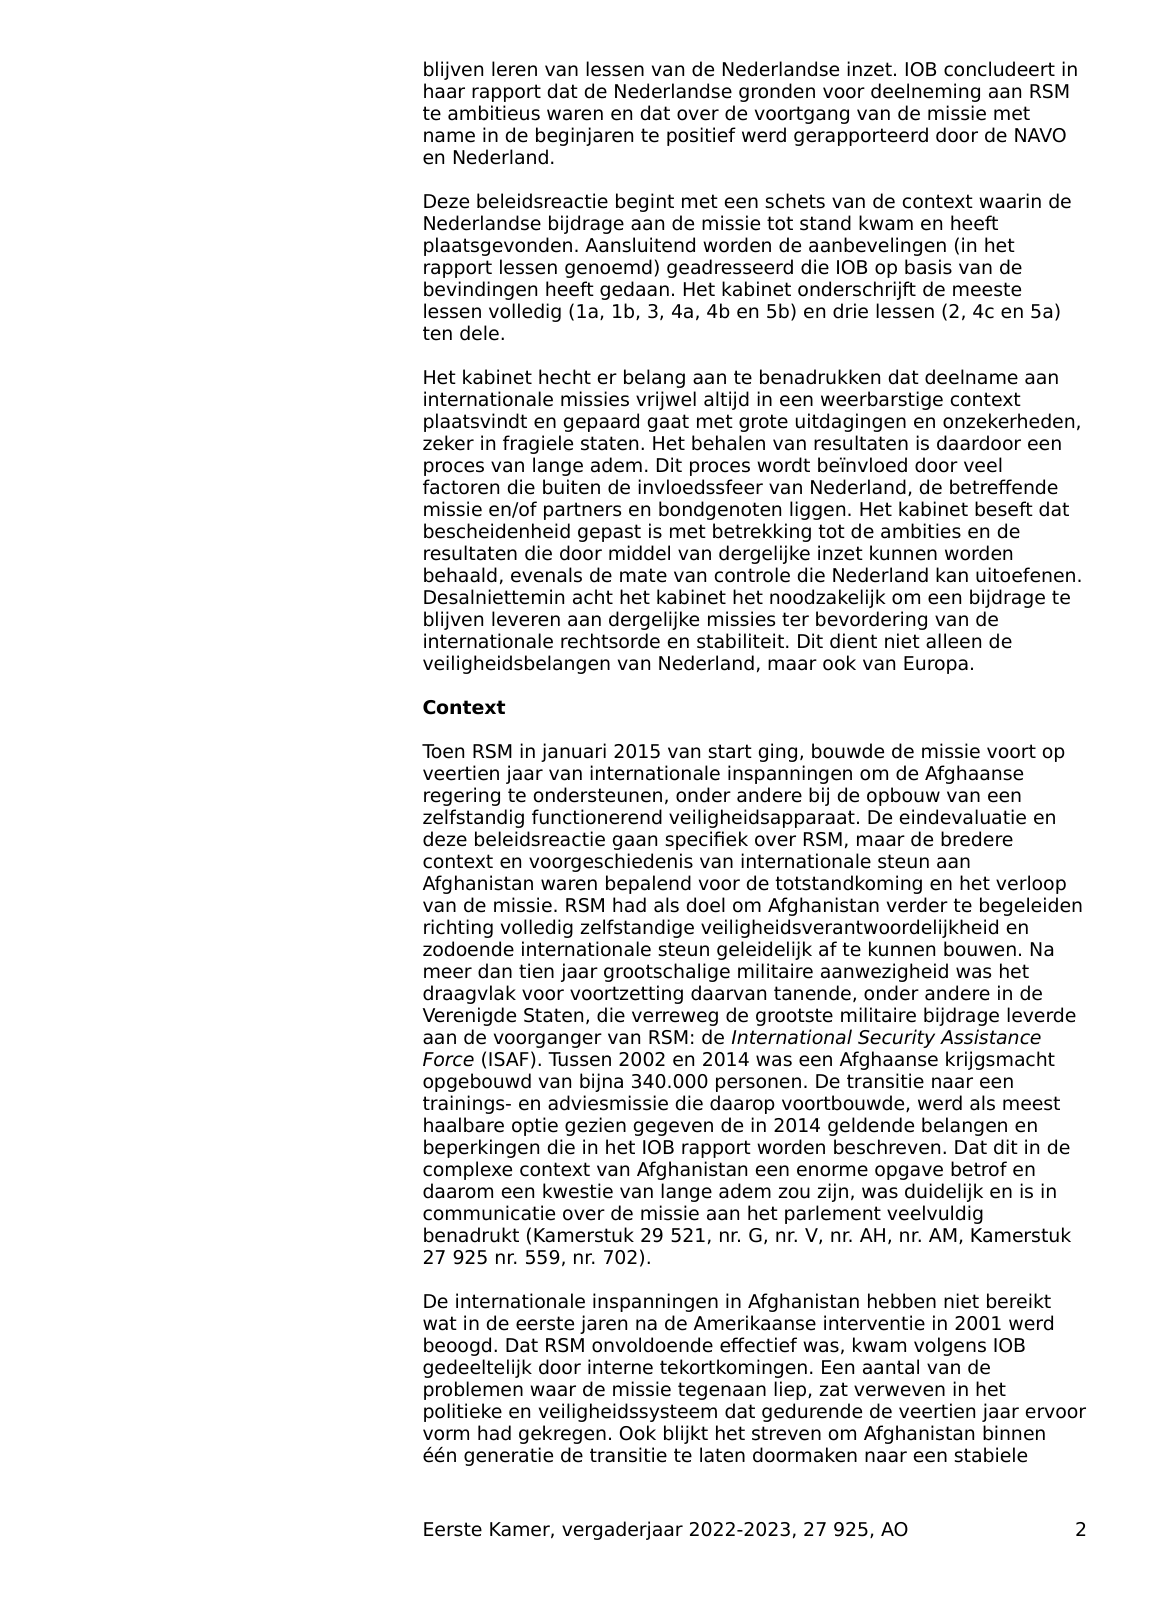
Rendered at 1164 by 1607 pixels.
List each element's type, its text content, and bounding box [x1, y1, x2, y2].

text Toen RSM in januari 2015 van start ging, bouwde de missie voort op veertien jaar van internationale inspanningen om de Afghaanse regering te ondersteunen, onder andere bij de opbouw van een zelfstandig functionerend veiligheidsapparaat. De eindevaluatie en deze beleidsreactie gaan specifiek over RSM, maar de bredere context en voorgeschiedenis van internationale steun aan Afghanistan waren bepalend voor de totstandkoming en het verloop van de missie. RSM had als doel om Afghanistan verder te begeleiden richting volledig zelfstandige veiligheidsverantwoordelijkheid en zodoende internationale steun geleidelijk af te kunnen bouwen. Na meer dan tien jaar grootschalige militaire aanwezigheid was het draagvlak voor voortzetting daarvan tanende, onder andere in de Verenigde Staten, die verreweg de grootste militaire bijdrage leverde aan de voorganger van RSM: de International Security Assistance Force (ISAF). Tussen 2002 en 2014 was een Afghaanse krijgsmacht opgebouwd van bijna 340.000 personen. De transitie naar een trainings- en adviesmissie die daarop voortbouwde, werd als meest haalbare optie gezien gegeven de in 2014 geldende belangen en beperkingen die in het IOB rapport worden beschreven. Dat dit in de complexe context van Afghanistan een enorme opgave betrof en daarom een kwestie van lange adem zou zijn, was duidelijk en is in communicatie over de missie aan het parlement veelvuldig benadrukt (Kamerstuk 29 521, nr. G, nr. V, nr. AH, nr. AM, Kamerstuk 27 925 nr. 559, nr. 702). [422, 741, 1087, 1269]
text blijven leren van lessen van de Nederlandse inzet. IOB concludeert in haar rapport dat de Nederlandse gronden voor deelneming aan RSM te ambitieus waren en dat over de voortgang van de missie met name in de beginjaren te positief werd gerapporteerd door de NAVO en Nederland. [422, 59, 1087, 169]
subtitle Context [422, 697, 1087, 719]
text De internationale inspanningen in Afghanistan hebben niet bereikt wat in de eerste jaren na de Amerikaanse interventie in 2001 werd beoogd. Dat RSM onvoldoende effectief was, kwam volgens IOB gedeeltelijk door interne tekortkomingen. Een aantal van de problemen waar de missie tegenaan liep, zat verweven in het politieke en veiligheidssysteem dat gedurende de veertien jaar ervoor vorm had gekregen. Ook blijkt het streven om Afghanistan binnen één generatie de transitie te laten doormaken naar een stabiele [422, 1291, 1087, 1467]
text Deze beleidsreactie begint met een schets van de context waarin de Nederlandse bijdrage aan de missie tot stand kwam en heeft plaatsgevonden. Aansluitend worden de aanbevelingen (in het rapport lessen genoemd) geadresseerd die IOB op basis van de bevindingen heeft gedaan. Het kabinet onderschrijft de meeste lessen volledig (1a, 1b, 3, 4a, 4b en 5b) en drie lessen (2, 4c en 5a) ten dele. [422, 191, 1087, 345]
text Het kabinet hecht er belang aan te benadrukken dat deelname aan internationale missies vrijwel altijd in een weerbarstige context plaatsvindt en gepaard gaat met grote uitdagingen en onzekerheden, zeker in fragiele staten. Het behalen van resultaten is daardoor een proces van lange adem. Dit proces wordt beïnvloed door veel factoren die buiten de invloedssfeer van Nederland, de betreffende missie en/of partners en bondgenoten liggen. Het kabinet beseft dat bescheidenheid gepast is met betrekking tot de ambities en de resultaten die door middel van dergelijke inzet kunnen worden behaald, evenals de mate van controle die Nederland kan uitoefenen. Desalniettemin acht het kabinet het noodzakelijk om een bijdrage te blijven leveren aan dergelijke missies ter bevordering van de internationale rechtsorde en stabiliteit. Dit dient niet alleen de veiligheidsbelangen van Nederland, maar ook van Europa. [422, 367, 1087, 675]
